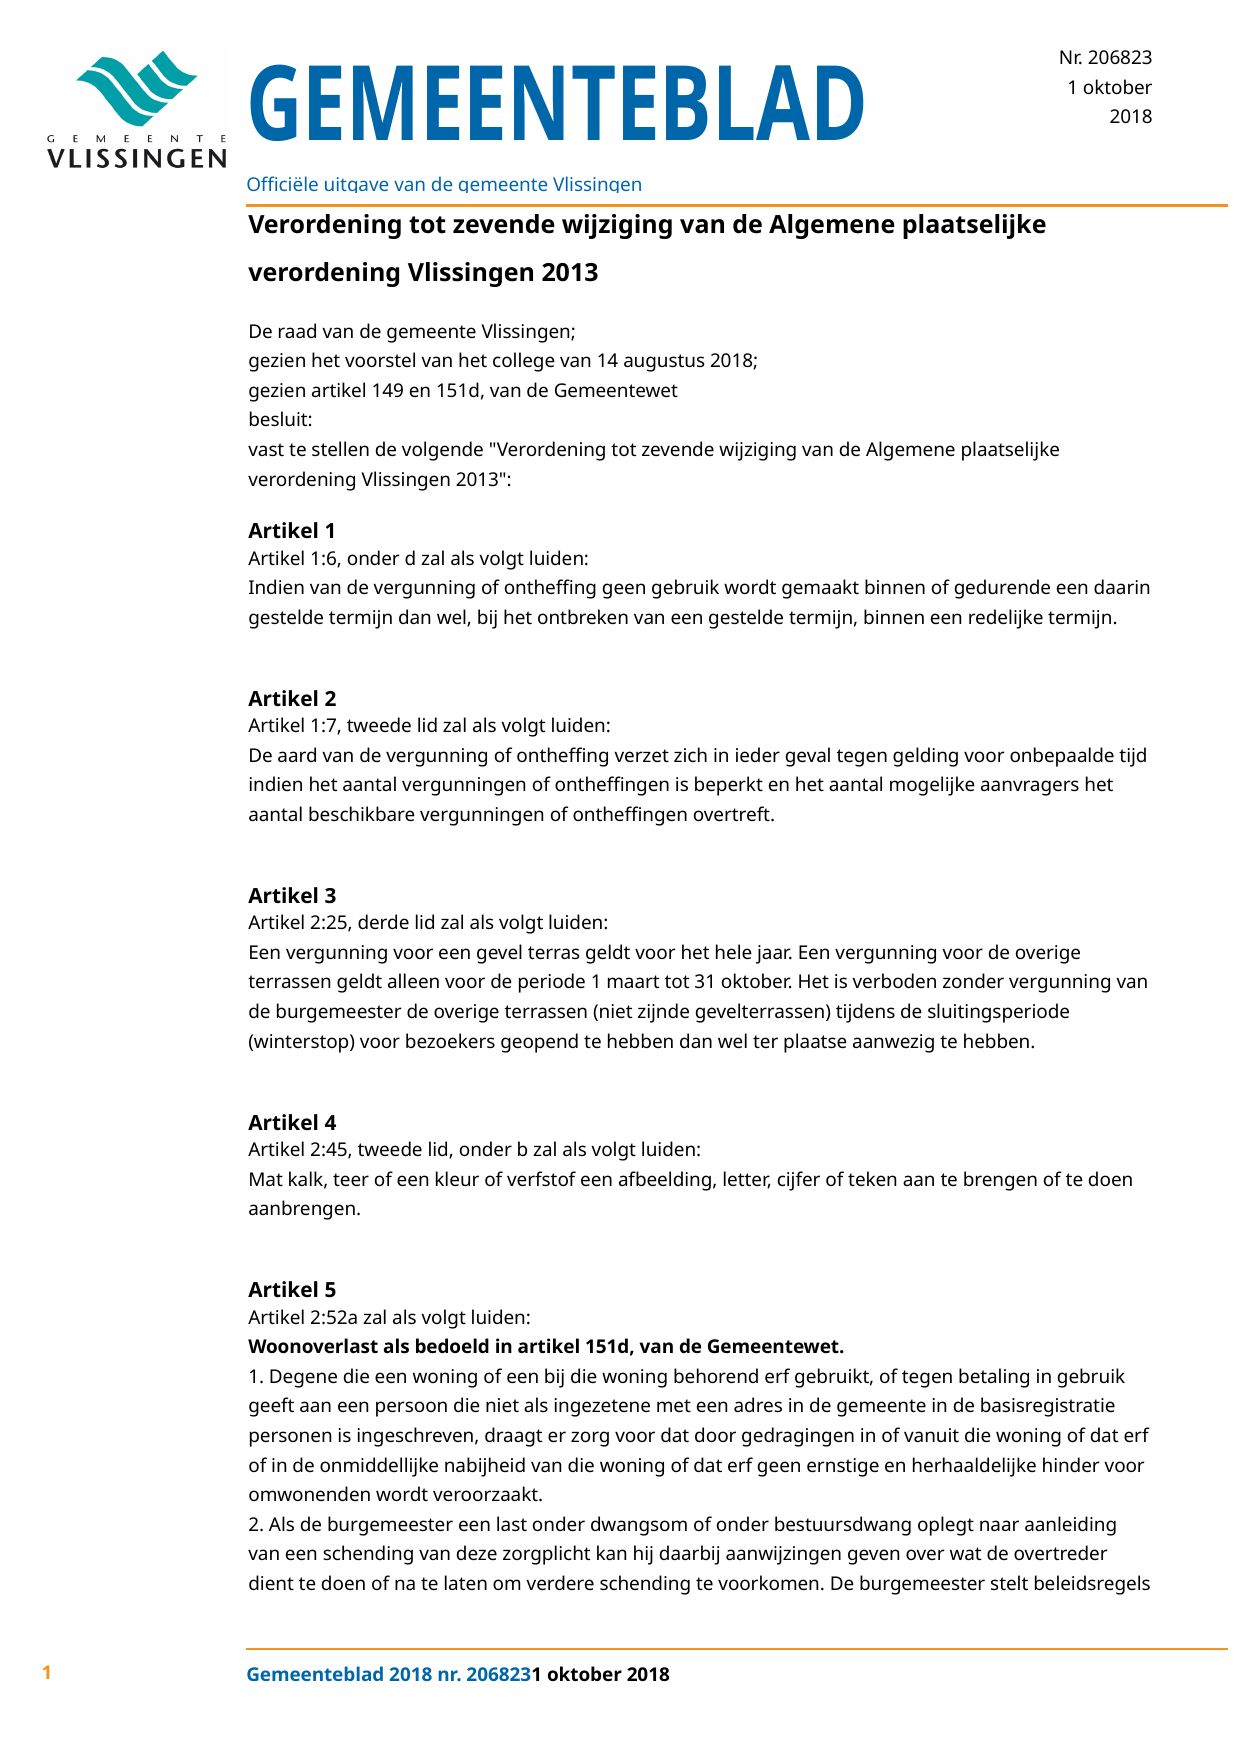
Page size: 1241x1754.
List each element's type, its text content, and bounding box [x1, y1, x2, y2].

text Artikel 5 [248, 1275, 1152, 1304]
text 2. Als de burgemeester een last onder dwangsom of onder bestuursdwang oplegt naar aanleiding van een schending van deze zorgplicht kan hij daarbij aanwijzingen geven over wat de overtreder dient te doen of na te laten om verdere schending te voorkomen. De burgemeester stelt beleidsregels [248, 1511, 1152, 1596]
text Artikel 4 [248, 1108, 1152, 1136]
picture [41, 47, 231, 172]
text Artikel 2:52a zal als volgt luiden: [248, 1304, 1152, 1329]
text Artikel 2:45, tweede lid, onder b zal als volgt luiden: [248, 1136, 1152, 1162]
text Artikel 2 [248, 684, 1152, 712]
text Artikel 1 [248, 516, 1152, 545]
text vast te stellen de volgende "Verordening tot zevende wijziging van de Algemene plaatselijke verordening Vlissingen 2013": [248, 436, 1152, 492]
text Artikel 2:25, derde lid zal als volgt luiden: [248, 909, 1152, 935]
text Verordening tot zevende wijziging van de Algemene plaatselijke verordening Vlissingen 2013 [248, 207, 1152, 288]
text De raad van de gemeente Vlissingen; [248, 318, 1152, 344]
text De aard van de vergunning of ontheffing verzet zich in ieder geval tegen gelding voor onbepaalde tijd indien het aantal vergunningen of ontheffingen is beperkt en het aantal mogelijke aanvragers het aantal beschikbare vergunningen of ontheffingen overtreft. [248, 742, 1152, 827]
text Artikel 1:7, tweede lid zal als volgt luiden: [248, 712, 1152, 738]
text Indien van de vergunning of ontheffing geen gebruik wordt gemaakt binnen of gedurende een daarin gestelde termijn dan wel, bij het ontbreken van een gestelde termijn, binnen een redelijke termijn. [248, 574, 1152, 629]
text Mat kalk, teer of een kleur of verfstof een afbeelding, letter, cijfer of teken aan te brengen of te doen aanbrengen. [248, 1166, 1152, 1221]
text besluit: [248, 407, 1152, 432]
text 1. Degene die een woning of een bij die woning behorend erf gebruikt, of tegen betaling in gebruik geeft aan een persoon die niet als ingezetene met een adres in de gemeente in de basisregistratie personen is ingeschreven, draagt er zorg voor dat door gedragingen in of vanuit die woning of dat erf of in de onmiddellijke nabijheid van die woning of dat erf geen ernstige en herhaaldelijke hinder voor omwonenden wordt veroorzaakt. [248, 1363, 1152, 1507]
text Artikel 3 [248, 881, 1152, 909]
text Een vergunning voor een gevel terras geldt voor het hele jaar. Een vergunning voor de overige terrassen geldt alleen voor de periode 1 maart tot 31 oktober. Het is verboden zonder vergunning van de burgemeester de overige terrassen (niet zijnde gevelterrassen) tijdens de sluitingsperiode (winterstop) voor bezoekers geopend te hebben dan wel ter plaatse aanwezig te hebben. [248, 939, 1152, 1053]
text gezien het voorstel van het college van 14 augustus 2018; [248, 347, 1152, 373]
text Artikel 1:6, onder d zal als volgt luiden: [248, 545, 1152, 570]
text Woonoverlast als bedoeld in artikel 151d, van de Gemeentewet. [248, 1333, 1152, 1359]
text gezien artikel 149 en 151d, van de Gemeentewet [248, 377, 1152, 403]
